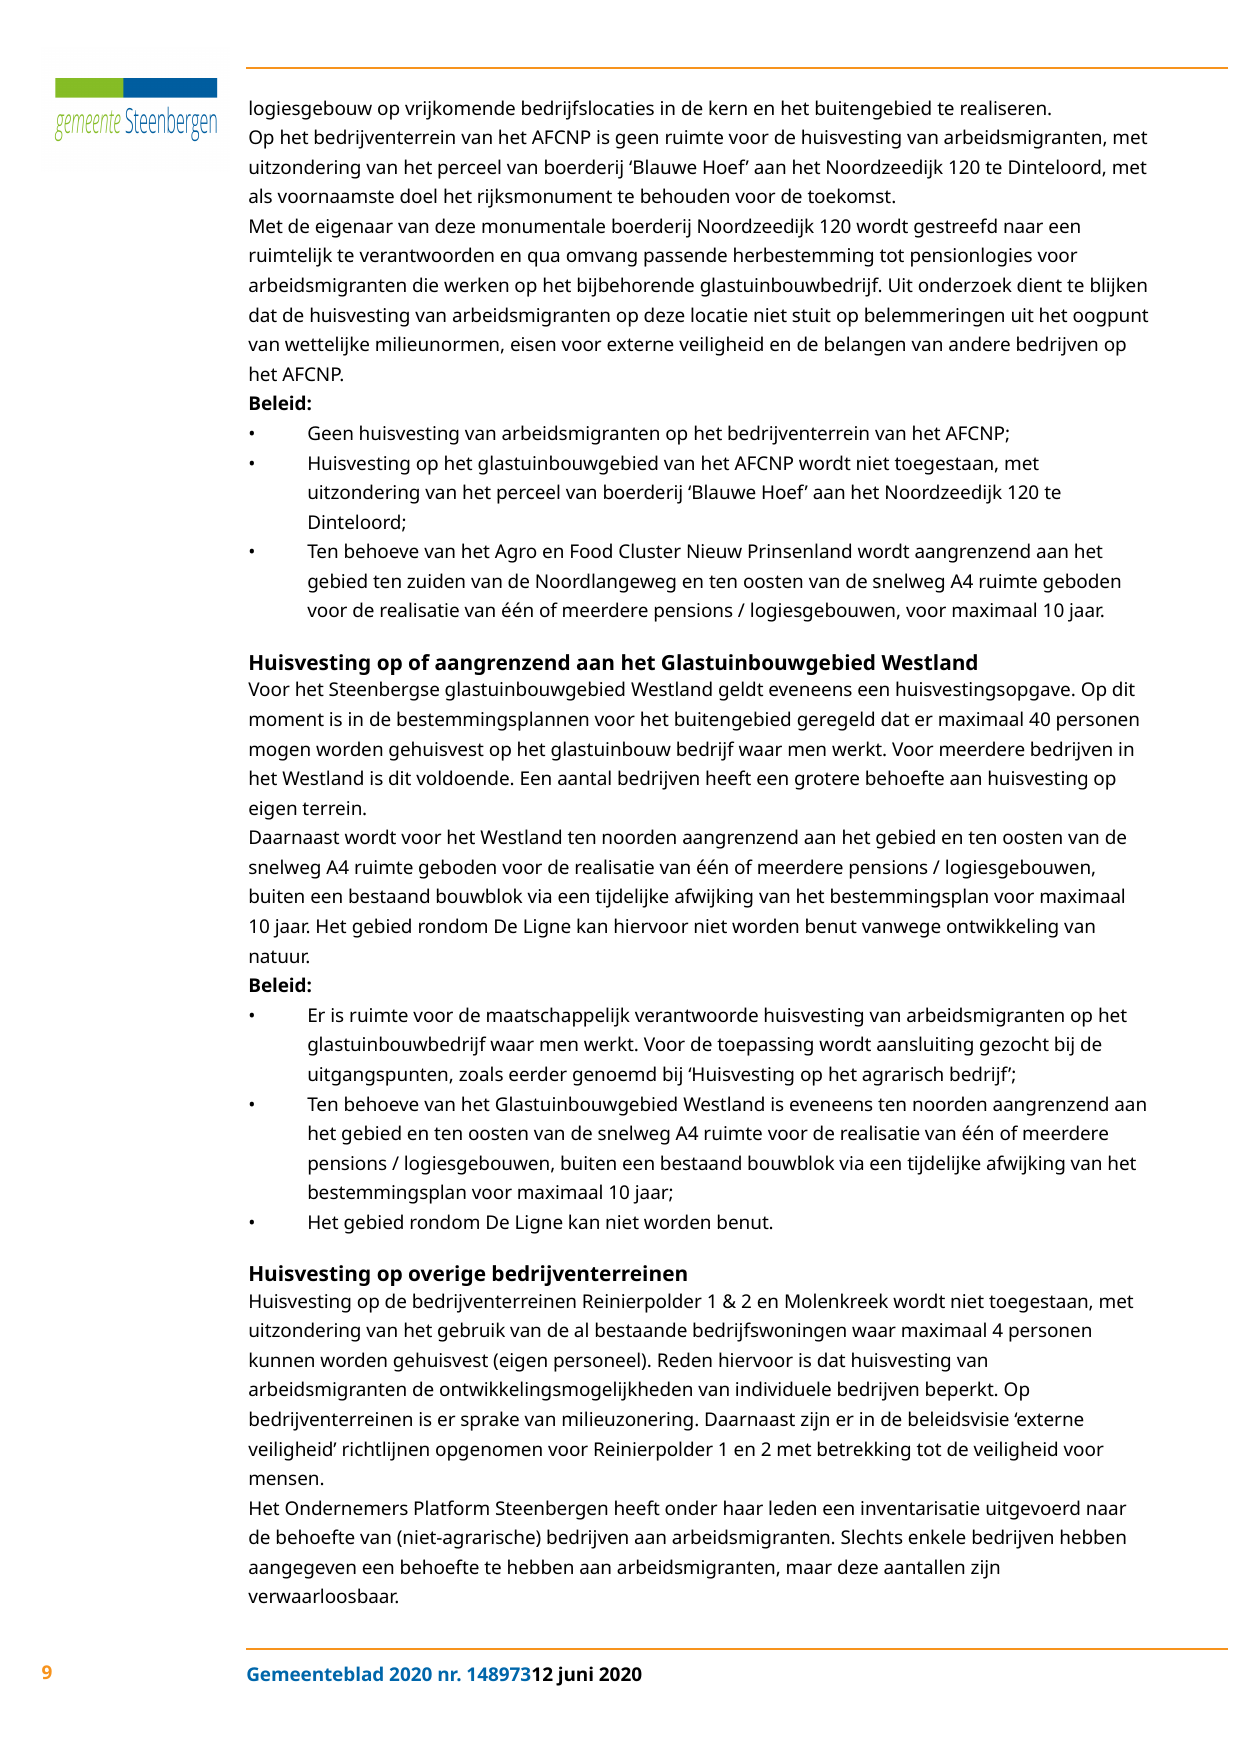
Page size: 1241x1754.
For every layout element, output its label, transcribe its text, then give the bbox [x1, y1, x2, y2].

list Huisvesting op het glastuinbouwgebied van het AFCNP wordt niet toegestaan, met uitzondering van het perceel van boerderij ‘Blauwe Hoef’ aan het Noordzeedijk 120 te Dinteloord; [248, 450, 1152, 535]
text Het Ondernemers Platform Steenbergen heeft onder haar leden een inventarisatie uitgevoerd naar de behoefte van (niet-agrarische) bedrijven aan arbeidsmigranten. Slechts enkele bedrijven hebben aangegeven een behoefte te hebben aan arbeidsmigranten, maar deze aantallen zijn verwaarloosbaar. [248, 1495, 1152, 1609]
text Huisvesting op overige bedrijventerreinen [248, 1259, 1152, 1288]
text Voor het Steenbergse glastuinbouwgebied Westland geldt eveneens een huisvestingsopgave. Op dit moment is in de bestemmingsplannen voor het buitengebied geregeld dat er maximaal 40 personen mogen worden gehuisvest op het glastuinbouw bedrijf waar men werkt. Voor meerdere bedrijven in het Westland is dit voldoende. Een aantal bedrijven heeft een grotere behoefte aan huisvesting op eigen terrein. [248, 677, 1152, 821]
text Daarnaast wordt voor het Westland ten noorden aangrenzend aan het gebied en ten oosten van de snelweg A4 ruimte geboden voor de realisatie van één of meerdere pensions / logiesgebouwen, buiten een bestaand bouwblok via een tijdelijke afwijking van het bestemmingsplan voor maximaal 10 jaar. Het gebied rondom De Ligne kan hiervoor niet worden benut vanwege ontwikkeling van natuur. [248, 824, 1152, 968]
text Beleid: [248, 391, 1152, 416]
text Met de eigenaar van deze monumentale boerderij Noordzeedijk 120 wordt gestreefd naar een ruimtelijk te verantwoorden en qua omvang passende herbestemming tot pensionlogies voor arbeidsmigranten die werken op het bijbehorende glastuinbouwbedrijf. Uit onderzoek dient te blijken dat de huisvesting van arbeidsmigranten op deze locatie niet stuit op belemmeringen uit het oogpunt van wettelijke milieunormen, eisen voor externe veiligheid en de belangen van andere bedrijven op het AFCNP. [248, 213, 1152, 387]
list Ten behoeve van het Agro en Food Cluster Nieuw Prinsenland wordt aangrenzend aan het gebied ten zuiden van de Noordlangeweg en ten oosten van de snelweg A4 ruimte geboden voor de realisatie van één of meerdere pensions / logiesgebouwen, voor maximaal 10 jaar. [248, 538, 1152, 623]
list Geen huisvesting van arbeidsmigranten op het bedrijventerrein van het AFCNP; [248, 420, 1152, 446]
list Er is ruimte voor de maatschappelijk verantwoorde huisvesting van arbeidsmigranten op het glastuinbouwbedrijf waar men werkt. Voor de toepassing wordt aansluiting gezocht bij de uitgangspunten, zoals eerder genoemd bij ‘Huisvesting op het agrarisch bedrijf’; [248, 1002, 1152, 1087]
text Beleid: [248, 972, 1152, 998]
text Huisvesting op de bedrijventerreinen Reinierpolder 1 & 2 en Molenkreek wordt niet toegestaan, met uitzondering van het gebruik van de al bestaande bedrijfswoningen waar maximaal 4 personen kunnen worden gehuisvest (eigen personeel). Reden hiervoor is dat huisvesting van arbeidsmigranten de ontwikkelingsmogelijkheden van individuele bedrijven beperkt. Op bedrijventerreinen is er sprake van milieuzonering. Daarnaast zijn er in de beleidsvisie ‘externe veiligheid’ richtlijnen opgenomen voor Reinierpolder 1 en 2 met betrekking tot de veiligheid voor mensen. [248, 1288, 1152, 1491]
text Huisvesting op of aangrenzend aan het Glastuinbouwgebied Westland [248, 648, 1152, 677]
list Het gebied rondom De Ligne kan niet worden benut. [248, 1209, 1152, 1235]
text logiesgebouw op vrijkomende bedrijfslocaties in de kern en het buitengebied te realiseren. [248, 95, 1152, 121]
list Ten behoeve van het Glastuinbouwgebied Westland is eveneens ten noorden aangrenzend aan het gebied en ten oosten van de snelweg A4 ruimte voor de realisatie van één of meerdere pensions / logiesgebouwen, buiten een bestaand bouwblok via een tijdelijke afwijking van het bestemmingsplan voor maximaal 10 jaar; [248, 1091, 1152, 1205]
text Op het bedrijventerrein van het AFCNP is geen ruimte voor de huisvesting van arbeidsmigranten, met uitzondering van het perceel van boerderij ‘Blauwe Hoef’ aan het Noordzeedijk 120 te Dinteloord, met als voornaamste doel het rijksmonument te behouden voor de toekomst. [248, 124, 1152, 209]
picture [41, 47, 231, 172]
